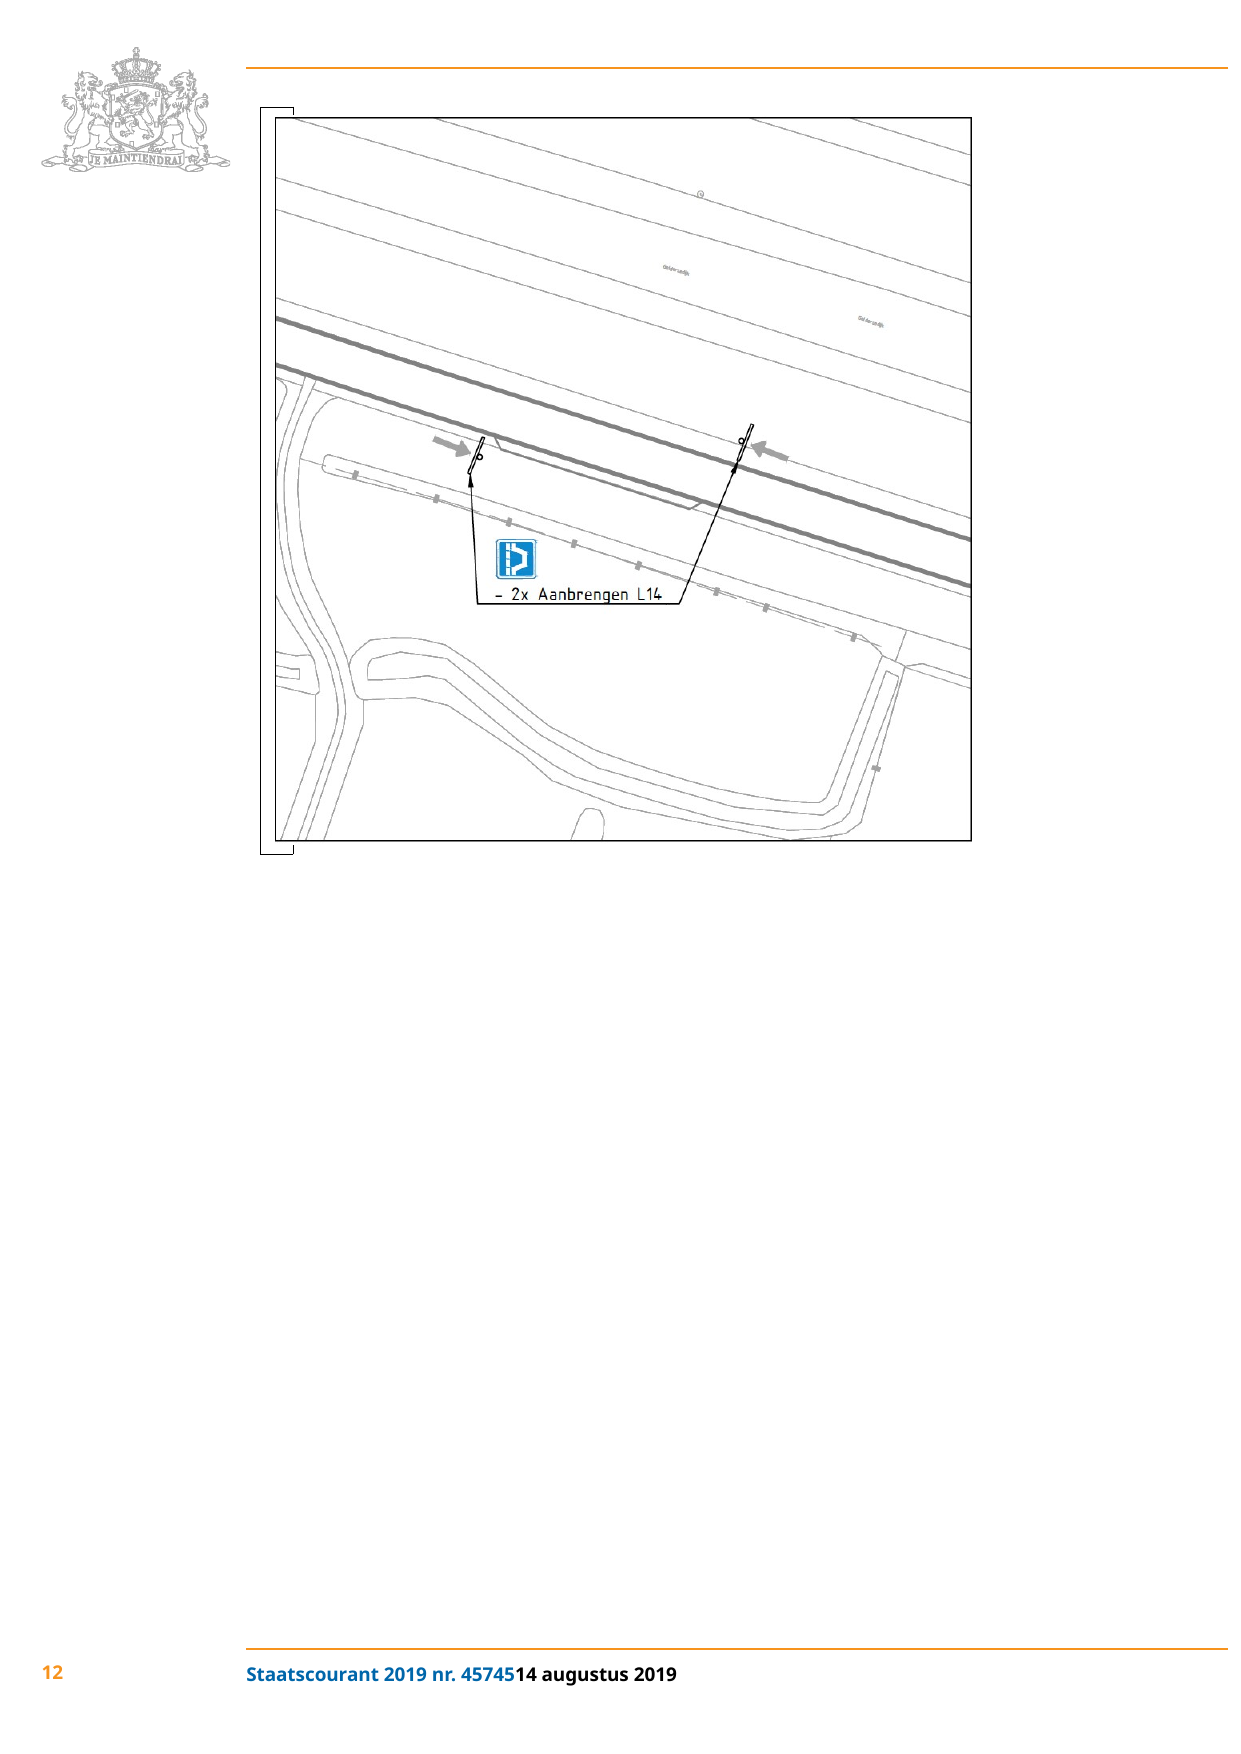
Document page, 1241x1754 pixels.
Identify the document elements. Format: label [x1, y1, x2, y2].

picture [41, 47, 231, 172]
picture [268, 115, 978, 845]
